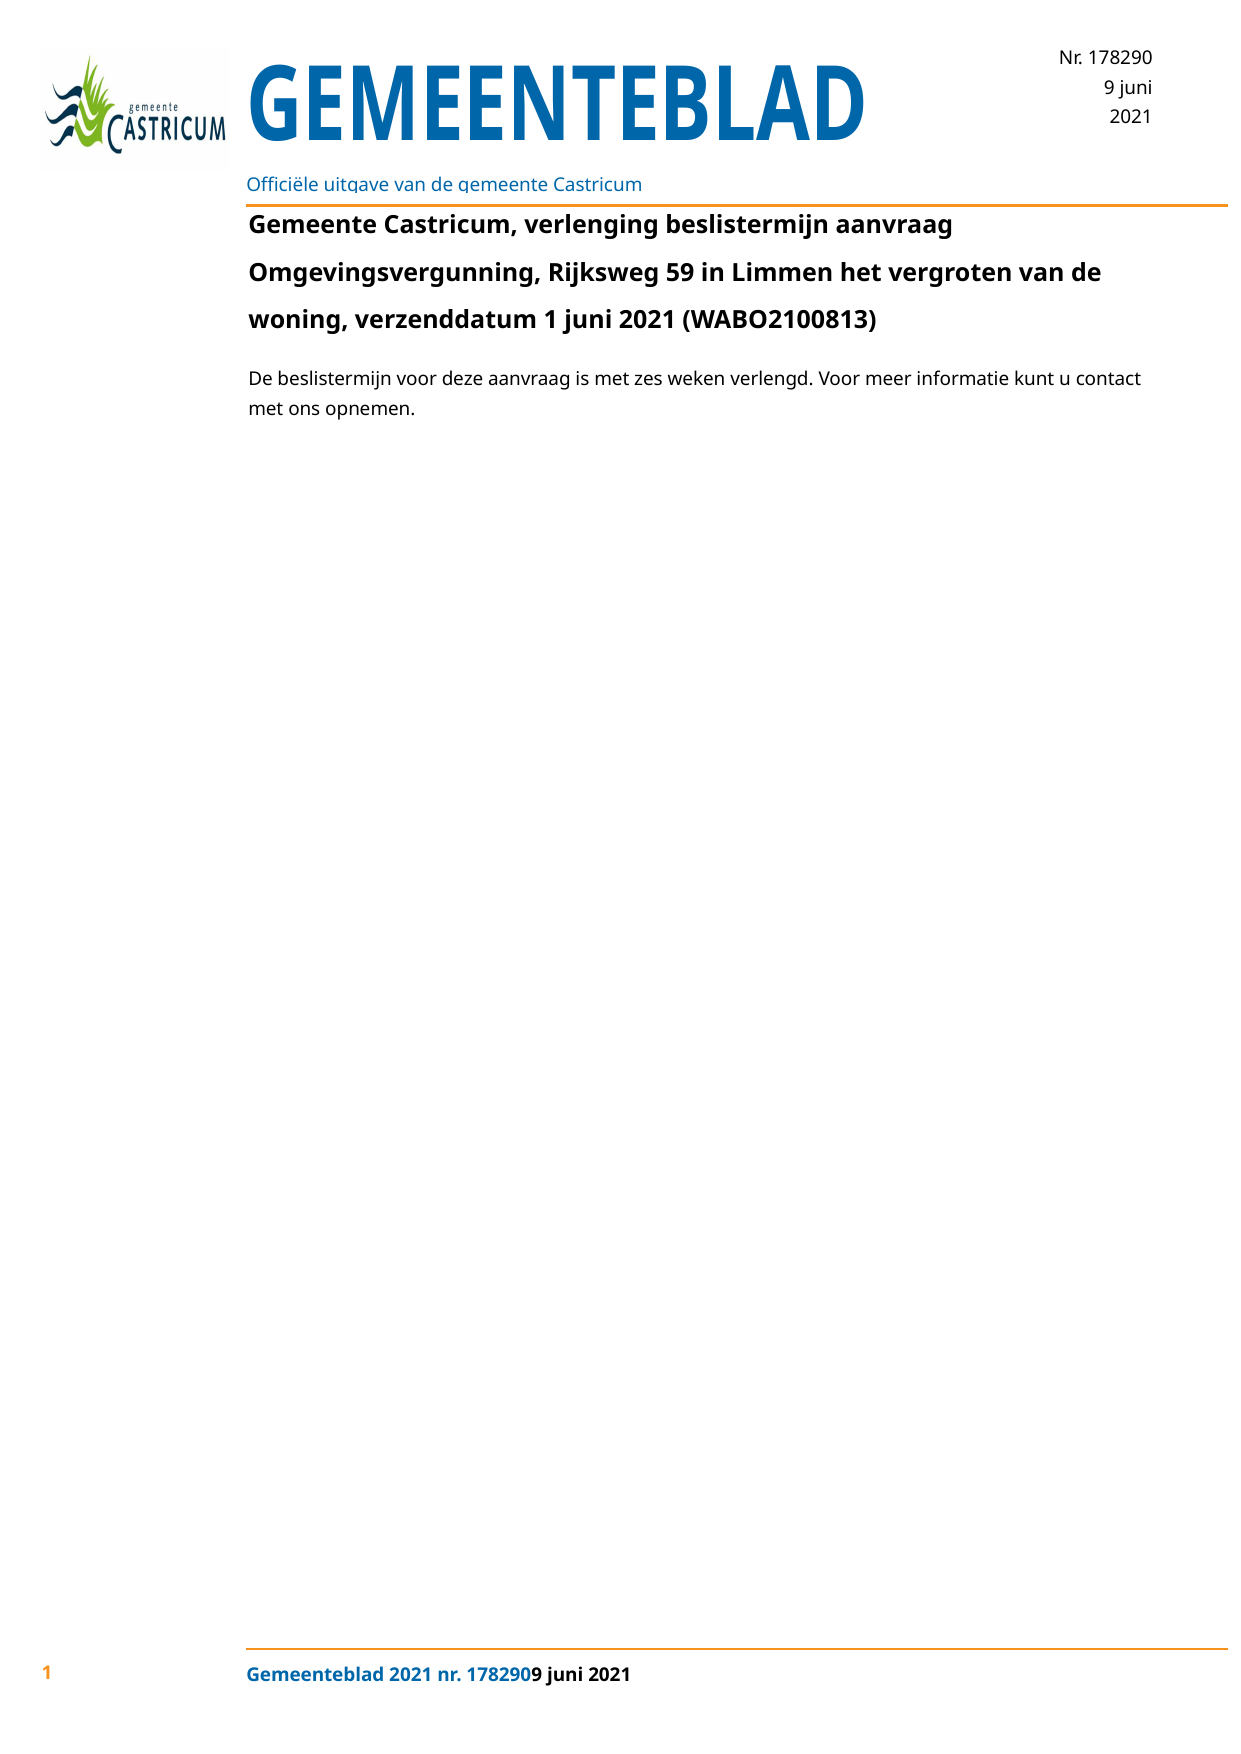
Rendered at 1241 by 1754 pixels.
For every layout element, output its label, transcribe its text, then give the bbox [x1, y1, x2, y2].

text De beslistermijn voor deze aanvraag is met zes weken verlengd. Voor meer informatie kunt u contact met ons opnemen. [248, 366, 1152, 421]
picture [41, 47, 231, 172]
text Gemeente Castricum, verlenging beslistermijn aanvraag Omgevingsvergunning, Rijksweg 59 in Limmen het vergroten van de woning, verzenddatum 1 juni 2021 (WABO2100813) [248, 207, 1152, 336]
